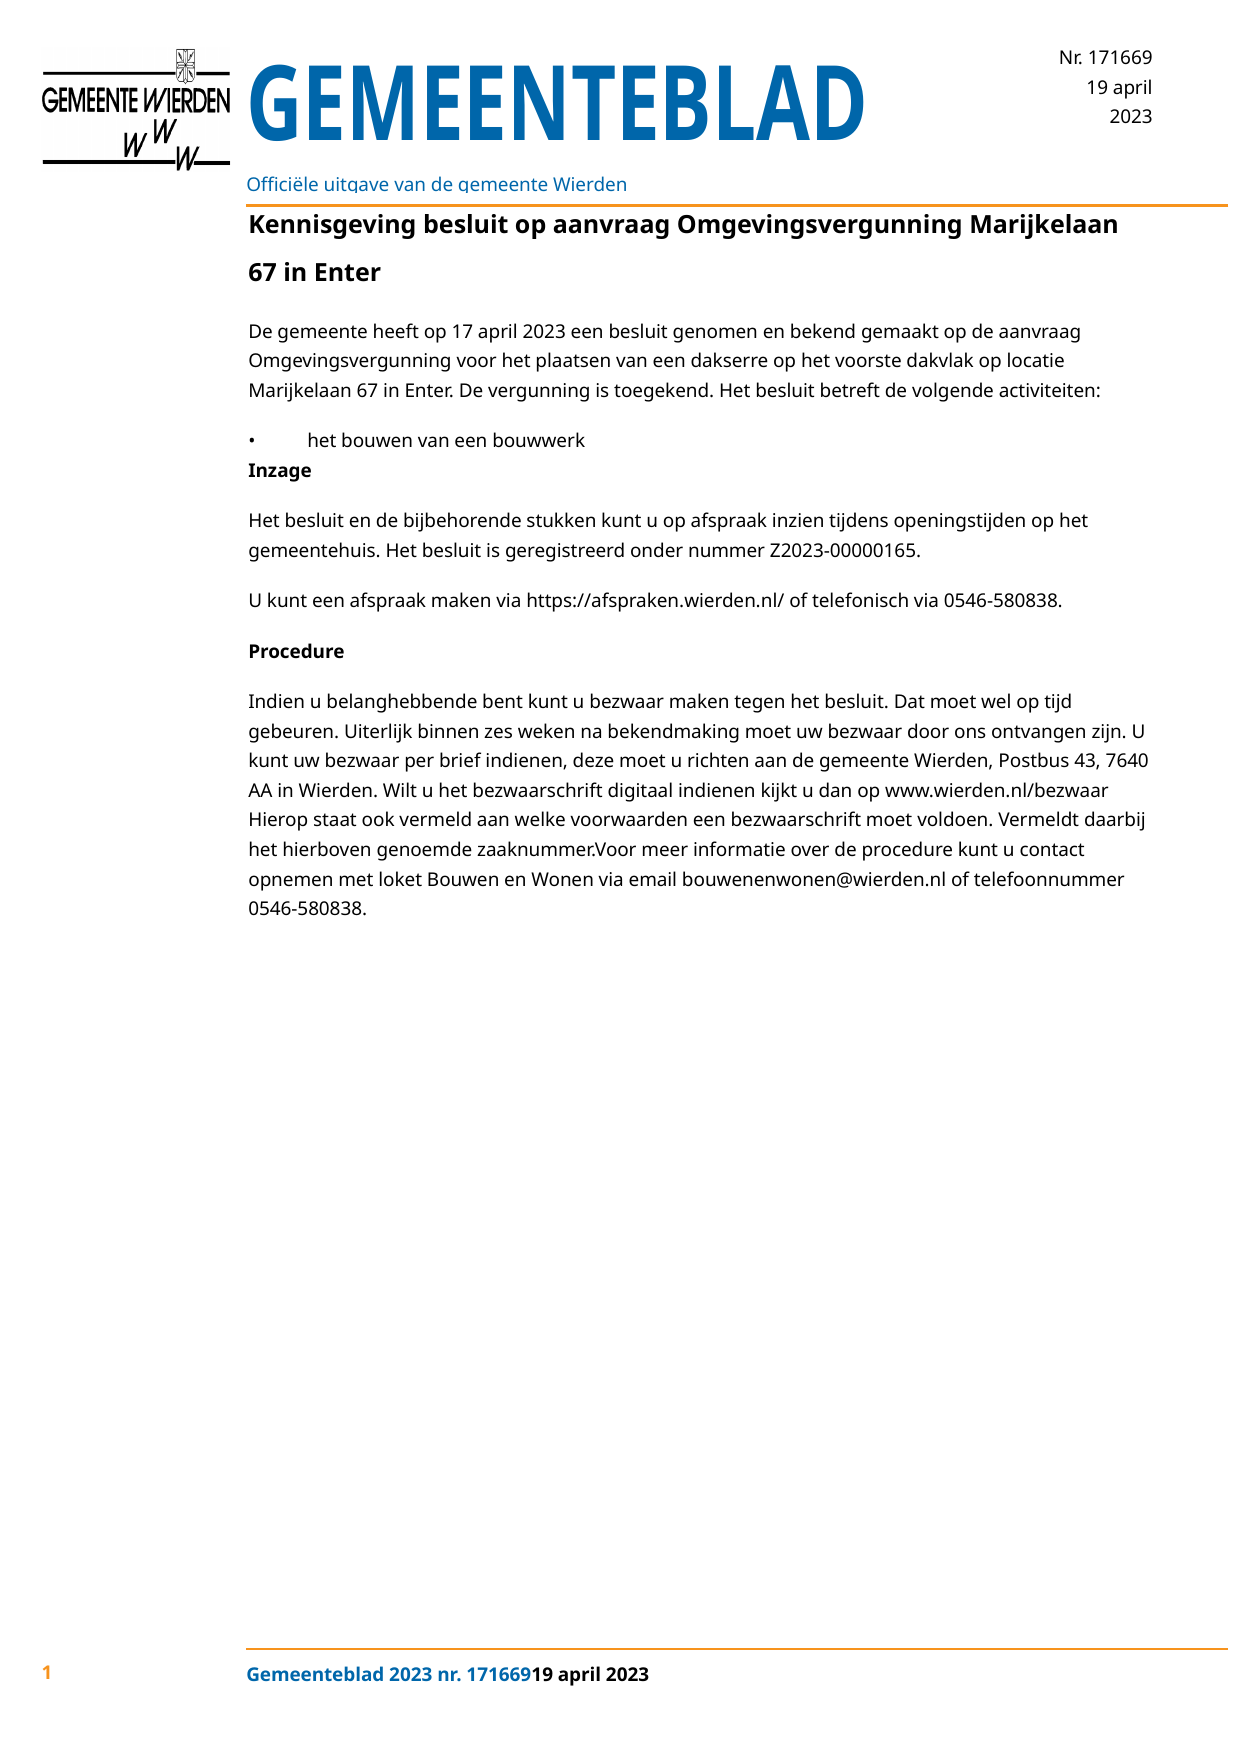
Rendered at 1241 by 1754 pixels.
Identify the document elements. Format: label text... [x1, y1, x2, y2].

text U kunt een afspraak maken via https://afspraken.wierden.nl/ of telefonisch via 0546-580838. [248, 587, 1152, 613]
text De gemeente heeft op 17 april 2023 een besluit genomen en bekend gemaakt op de aanvraag Omgevingsvergunning voor het plaatsen van een dakserre op het voorste dakvlak op locatie Marijkelaan 67 in Enter. De vergunning is toegekend. Het besluit betreft de volgende activiteiten: [248, 318, 1152, 403]
text Het besluit en de bijbehorende stukken kunt u op afspraak inzien tijdens openingstijden op het gemeentehuis. Het besluit is geregistreerd onder nummer Z2023-00000165. [248, 507, 1152, 563]
text Indien u belanghebbende bent kunt u bezwaar maken tegen het besluit. Dat moet wel op tijd gebeuren. Uiterlijk binnen zes weken na bekendmaking moet uw bezwaar door ons ontvangen zijn. U kunt uw bezwaar per brief indienen, deze moet u richten aan de gemeente Wierden, Postbus 43, 7640 AA in Wierden. Wilt u het bezwaarschrift digitaal indienen kijkt u dan op www.wierden.nl/bezwaar Hierop staat ook vermeld aan welke voorwaarden een bezwaarschrift moet voldoen. Vermeldt daarbij het hierboven genoemde zaaknummer.Voor meer informatie over de procedure kunt u contact opnemen met loket Bouwen en Wonen via email bouwenenwonen@wierden.nl of telefoonnummer 0546-580838. [248, 688, 1152, 921]
list het bouwen van een bouwwerk [248, 427, 1152, 453]
text Procedure [248, 638, 1152, 664]
text Inzage [248, 457, 1152, 483]
picture [41, 47, 231, 172]
text Kennisgeving besluit op aanvraag Omgevingsvergunning Marijkelaan 67 in Enter [248, 207, 1152, 288]
